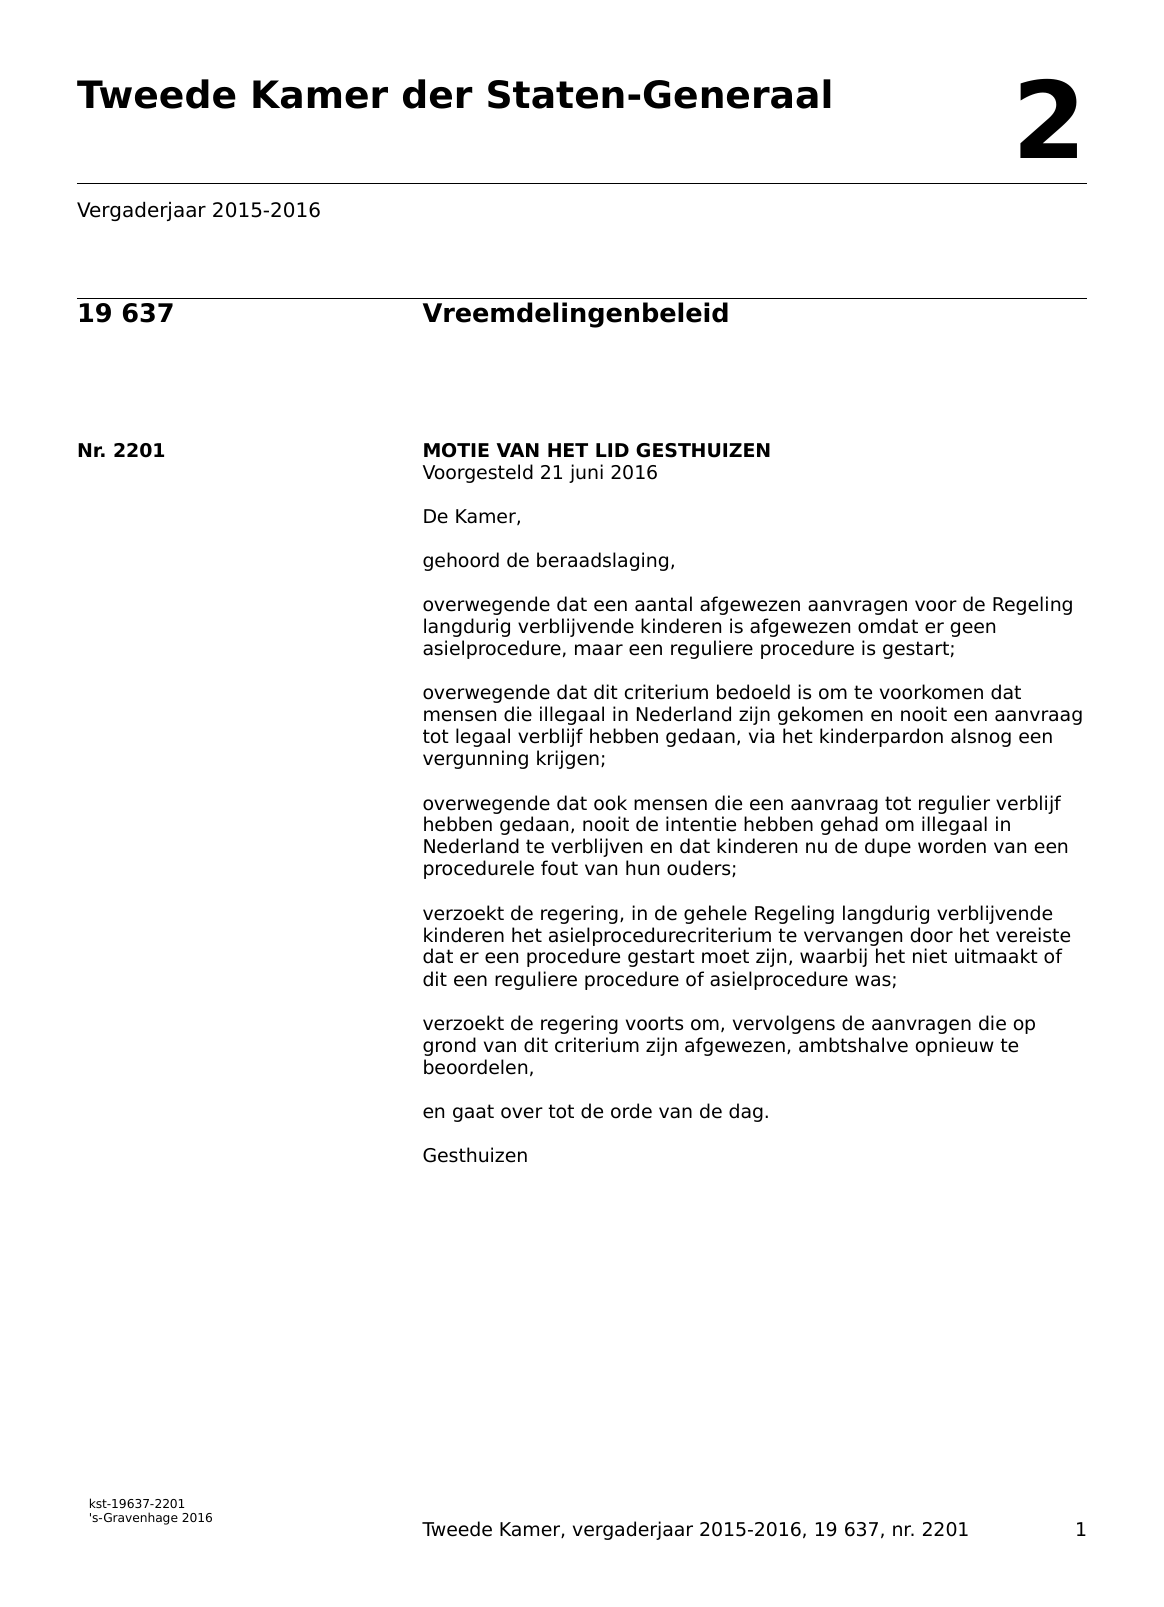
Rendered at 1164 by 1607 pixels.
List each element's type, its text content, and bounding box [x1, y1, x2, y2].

text overwegende dat een aantal afgewezen aanvragen voor de Regeling langdurig verblijvende kinderen is afgewezen omdat er geen asielprocedure, maar een reguliere procedure is gestart; [422, 594, 1087, 660]
text en gaat over tot de orde van de dag. [422, 1101, 1087, 1123]
subtitle 19 637 Vreemdelingenbeleid [77, 299, 1087, 329]
text verzoekt de regering, in de gehele Regeling langdurig verblijvende kinderen het asielprocedurecriterium te vervangen door het vereiste dat er een procedure gestart moet zijn, waarbij het niet uitmaakt of dit een reguliere procedure of asielprocedure was; [422, 902, 1087, 990]
subtitle Nr. 2201 MOTIE VAN HET LID GESTHUIZEN [77, 440, 1087, 462]
text De Kamer, [422, 506, 1087, 528]
text 's-Gravenhage 2016 [88, 1511, 323, 1525]
table_header Tweede Kamer der Staten-Generaal [77, 59, 886, 183]
text overwegende dat dit criterium bedoeld is om te voorkomen dat mensen die illegaal in Nederland zijn gekomen en nooit een aanvraag tot legaal verblijf hebben gedaan, via het kinderpardon alsnog een vergunning krijgen; [422, 682, 1087, 770]
text Gesthuizen [422, 1145, 1087, 1167]
text kst-19637-2201 [88, 1497, 323, 1511]
table_cell Vergaderjaar 2015-2016 [77, 184, 1087, 298]
text overwegende dat ook mensen die een aanvraag tot regulier verblijf hebben gedaan, nooit de intentie hebben gehad om illegaal in Nederland te verblijven en dat kinderen nu de dupe worden van een procedurele fout van hun ouders; [422, 792, 1087, 880]
text Voorgesteld 21 juni 2016 [422, 462, 1087, 484]
text gehoord de beraadslaging, [422, 550, 1087, 572]
text verzoekt de regering voorts om, vervolgens de aanvragen die op grond van dit criterium zijn afgewezen, ambtshalve opnieuw te beoordelen, [422, 1013, 1087, 1078]
table_header 2 [886, 59, 1087, 183]
